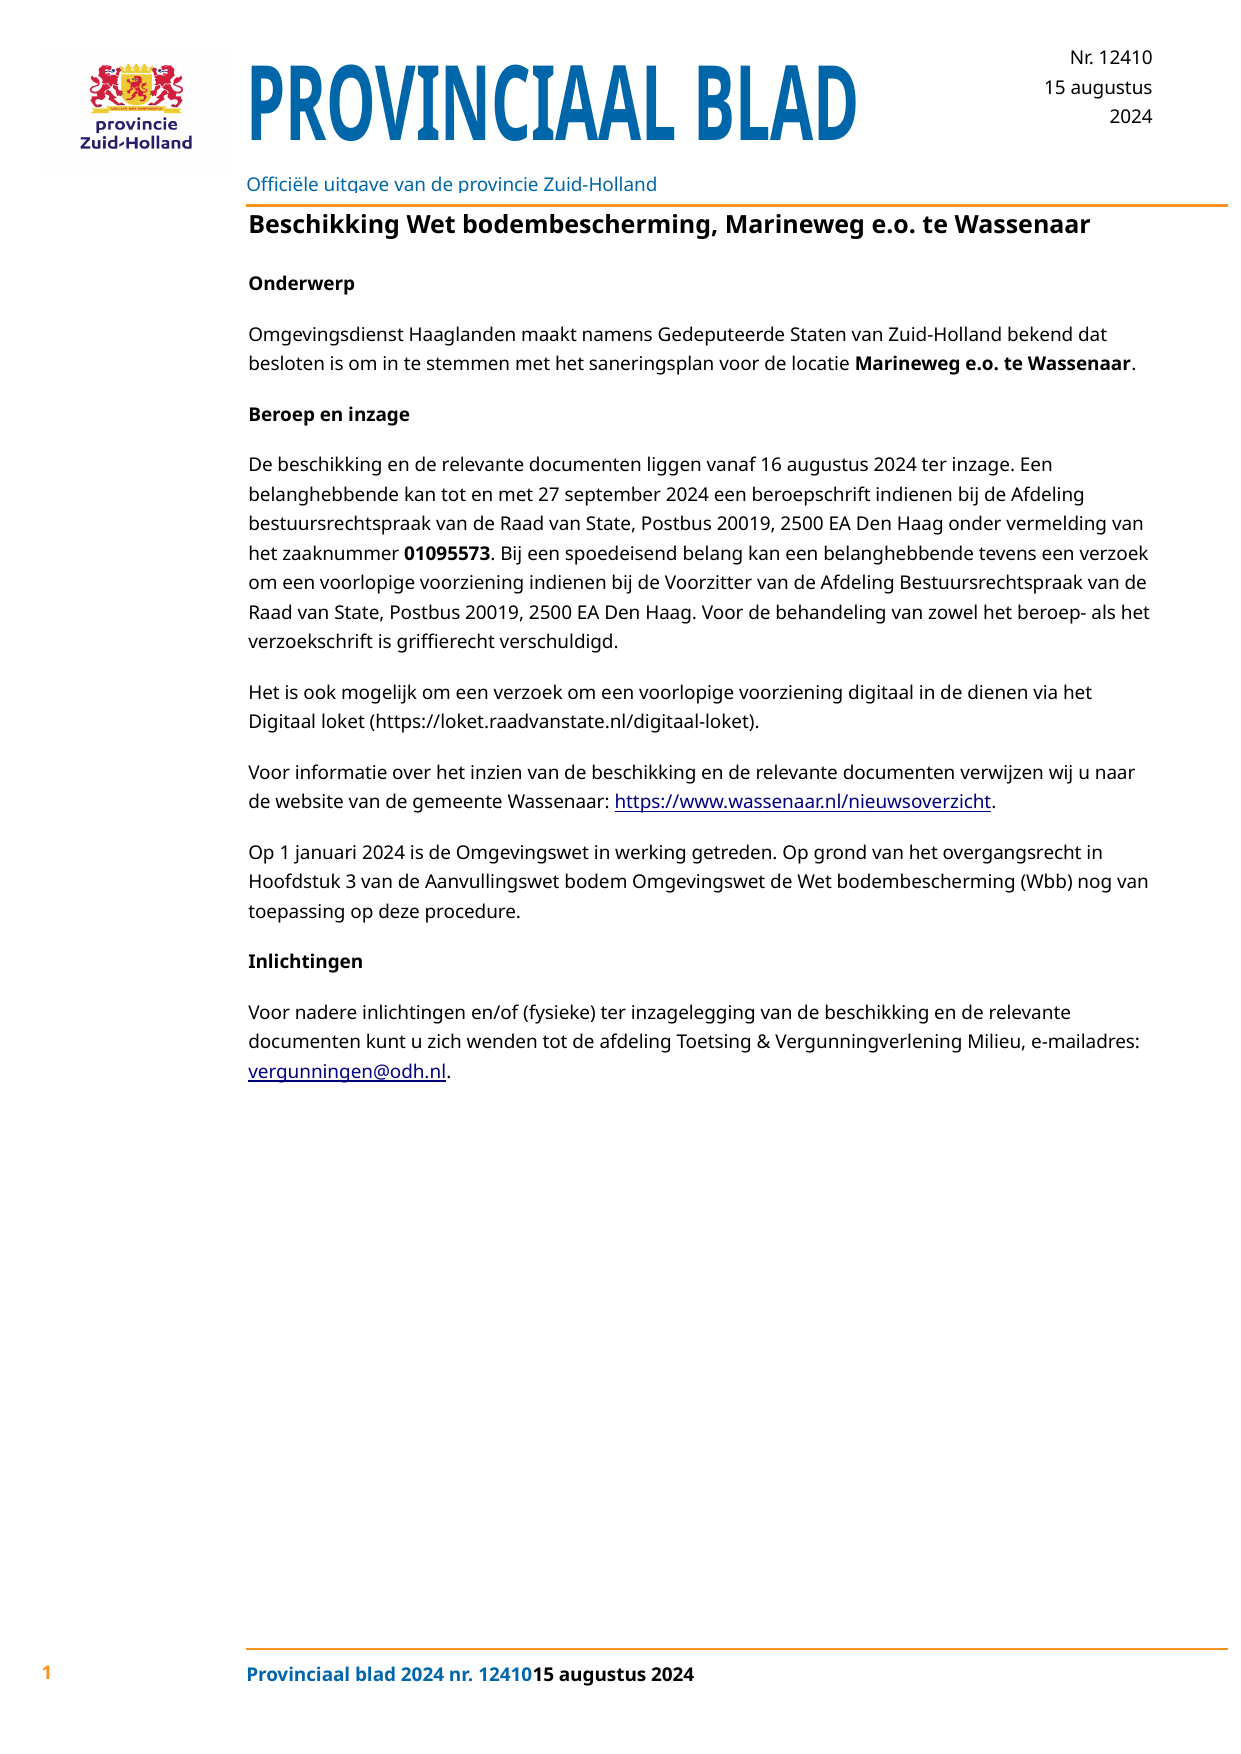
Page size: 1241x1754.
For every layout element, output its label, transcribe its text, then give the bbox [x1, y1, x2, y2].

text Het is ook mogelijk om een verzoek om een voorlopige voorziening digitaal in de dienen via het Digitaal loket (https://loket.raadvanstate.nl/digitaal-loket). [248, 679, 1152, 734]
text Omgevingsdienst Haaglanden maakt namens Gedeputeerde Staten van Zuid-Holland bekend dat besloten is om in te stemmen met het saneringsplan voor de locatie Marineweg e.o. te Wassenaar. [248, 321, 1152, 376]
text Beschikking Wet bodembescherming, Marineweg e.o. te Wassenaar [248, 207, 1152, 241]
text De beschikking en de relevante documenten liggen vanaf 16 augustus 2024 ter inzage. Een belanghebbende kan tot en met 27 september 2024 een beroepschrift indienen bij de Afdeling bestuursrechtspraak van de Raad van State, Postbus 20019, 2500 EA Den Haag onder vermelding van het zaaknummer 01095573. Bij een spoedeisend belang kan een belanghebbende tevens een verzoek om een voorlopige voorziening indienen bij de Voorzitter van de Afdeling Bestuursrechtspraak van de Raad van State, Postbus 20019, 2500 EA Den Haag. Voor de behandeling van zowel het beroep- als het verzoekschrift is griffierecht verschuldigd. [248, 451, 1152, 654]
text Voor nadere inlichtingen en/of (fysieke) ter inzagelegging van de beschikking en de relevante documenten kunt u zich wenden tot de afdeling Toetsing & Vergunningverlening Milieu, e-mailadres: vergunningen@odh.nl. [248, 999, 1152, 1084]
text Onderwerp [248, 270, 1152, 296]
picture [41, 47, 231, 172]
text Beroep en inzage [248, 401, 1152, 426]
text Voor informatie over het inzien van de beschikking en de relevante documenten verwijzen wij u naar de website van de gemeente Wassenaar: https://www.wassenaar.nl/nieuwsoverzicht. [248, 759, 1152, 814]
text Inlichtingen [248, 949, 1152, 974]
text Op 1 januari 2024 is de Omgevingswet in werking getreden. Op grond van het overgangsrecht in Hoofdstuk 3 van de Aanvullingswet bodem Omgevingswet de Wet bodembescherming (Wbb) nog van toepassing op deze procedure. [248, 839, 1152, 924]
